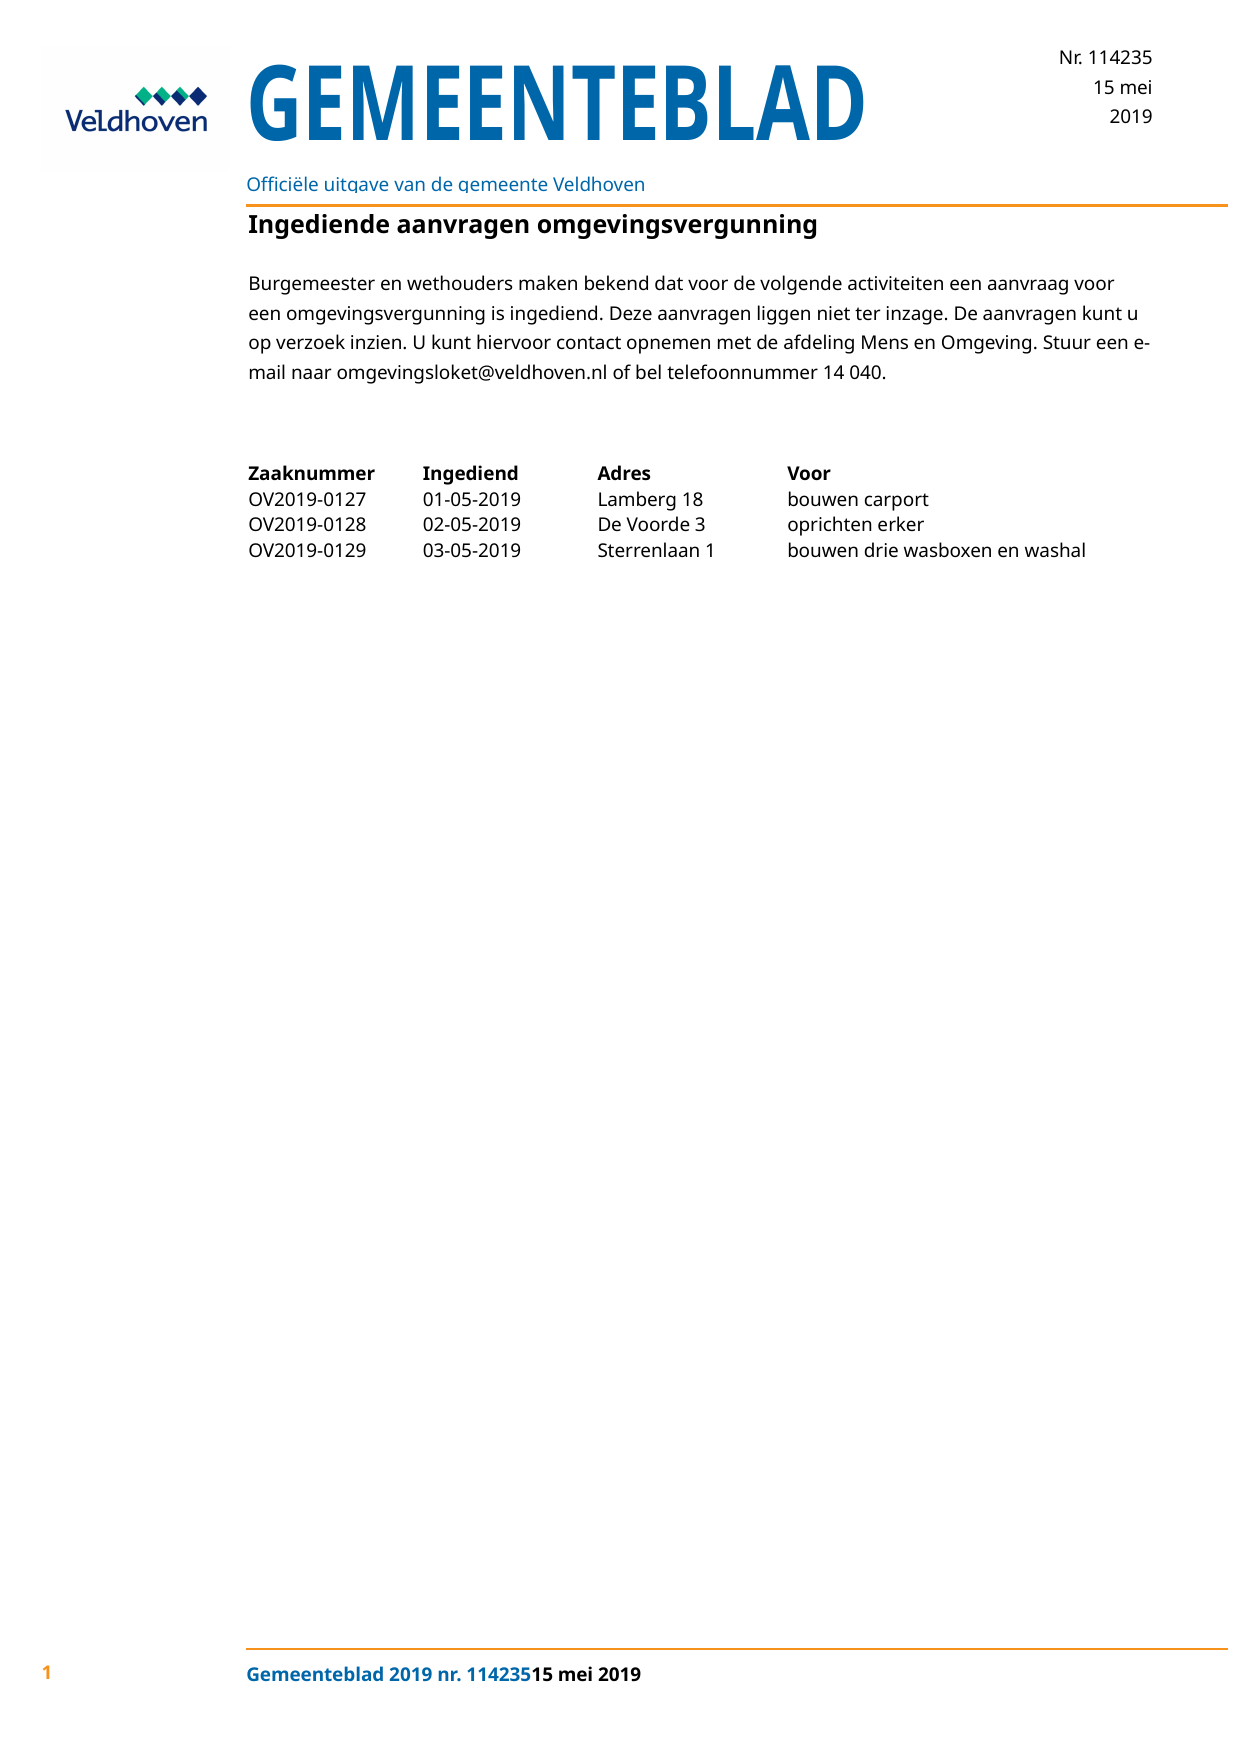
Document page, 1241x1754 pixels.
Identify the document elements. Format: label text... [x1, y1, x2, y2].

table_cell OV2019-0129 [248, 537, 423, 563]
table_cell OV2019-0127 [248, 486, 423, 511]
table_cell bouwen carport [787, 486, 1152, 511]
table_header Zaaknummer [248, 460, 423, 486]
table_cell bouwen drie wasboxen en washal [787, 537, 1152, 563]
table_header Adres [597, 460, 787, 486]
text Ingediende aanvragen omgevingsvergunning [248, 207, 1152, 241]
picture [41, 47, 231, 172]
text Burgemeester en wethouders maken bekend dat voor de volgende activiteiten een aanvraag voor een omgevingsvergunning is ingediend. Deze aanvragen liggen niet ter inzage. De aanvragen kunt u op verzoek inzien. U kunt hiervoor contact opnemen met de afdeling Mens en Omgeving. Stuur een e-mail naar omgevingsloket@veldhoven.nl of bel telefoonnummer 14 040. [248, 270, 1152, 385]
table_cell OV2019-0128 [248, 511, 423, 537]
table_header Ingediend [423, 460, 597, 486]
table_cell Sterrenlaan 1 [597, 537, 787, 563]
table_cell Lamberg 18 [597, 486, 787, 511]
table_cell 03-05-2019 [423, 537, 597, 563]
table_cell oprichten erker [787, 511, 1152, 537]
table_header Voor [787, 460, 1152, 486]
table_cell 01-05-2019 [423, 486, 597, 511]
table_cell 02-05-2019 [423, 511, 597, 537]
table_cell De Voorde 3 [597, 511, 787, 537]
